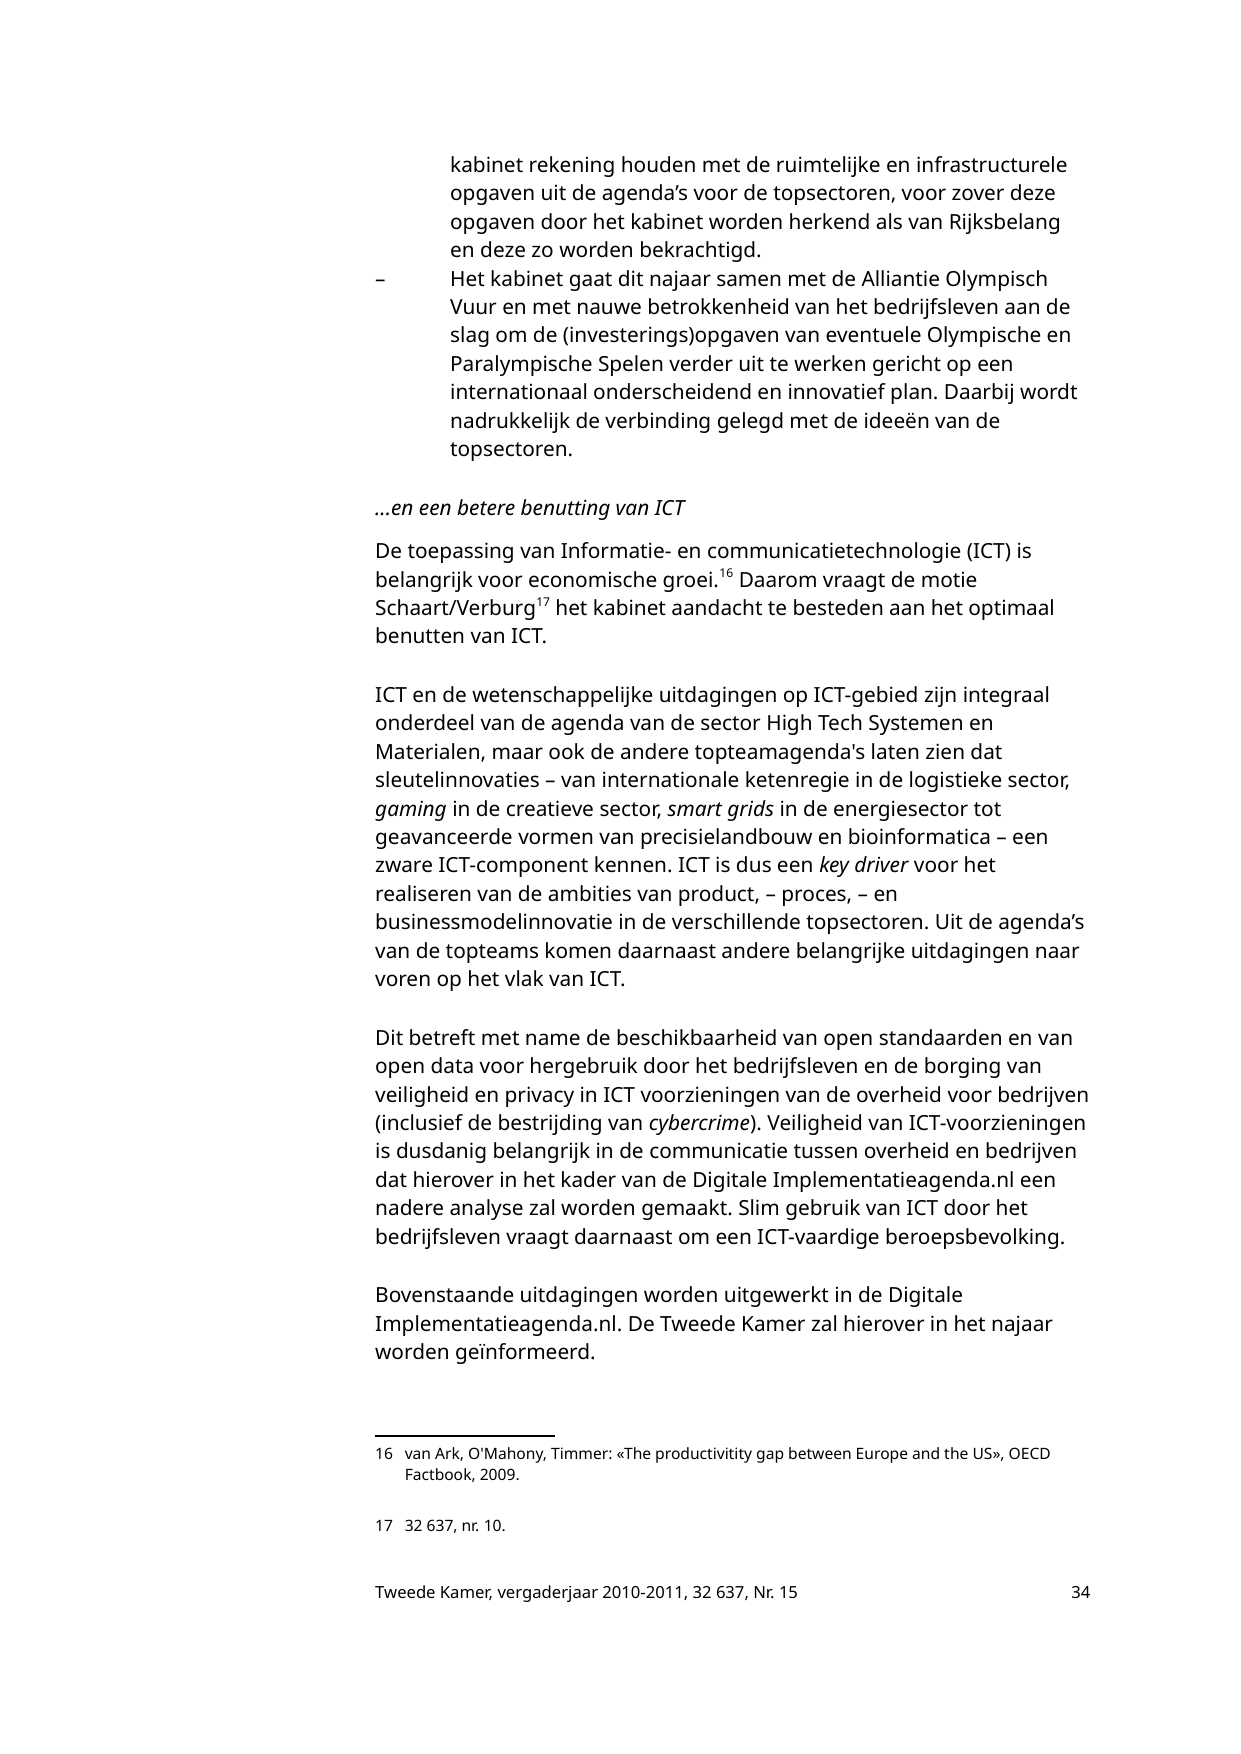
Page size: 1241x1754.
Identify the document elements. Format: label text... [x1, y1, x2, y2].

text Bovenstaande uitdagingen worden uitgewerkt in de Digitale Implementatieagenda.nl. De Tweede Kamer zal hierover in het najaar worden geïnformeerd. [375, 1280, 1090, 1366]
list Het kabinet gaat dit najaar samen met de Alliantie Olympisch Vuur en met nauwe betrokkenheid van het bedrijfsleven aan de slag om de (investerings)opgaven van eventuele Olympische en Paralympische Spelen verder uit te werken gericht op een internationaal onderscheidend en innovatief plan. Daarbij wordt nadrukkelijk de verbinding gelegd met de ideeën van de topsectoren. [375, 264, 1090, 463]
text ICT en de wetenschappelijke uitdagingen op ICT-gebied zijn integraal onderdeel van de agenda van de sector High Tech Systemen en Materialen, maar ook de andere topteamagenda's laten zien dat sleutelinnovaties – van internationale ketenregie in de logistieke sector, gaming in de creatieve sector, smart grids in de energiesector tot geavanceerde vormen van precisielandbouw en bioinformatica – een zware ICT-component kennen. ICT is dus een key driver voor het realiseren van de ambities van product, – proces, – en businessmodelinnovatie in de verschillende topsectoren. Uit de agenda’s van de topteams komen daarnaast andere belangrijke uitdagingen naar voren op het vlak van ICT. [375, 680, 1090, 993]
list kabinet rekening houden met de ruimtelijke en infrastructurele opgaven uit de agenda’s voor de topsectoren, voor zover deze opgaven door het kabinet worden herkend als van Rijksbelang en deze zo worden bekrachtigd. [375, 150, 1090, 264]
text Dit betreft met name de beschikbaarheid van open standaarden en van open data voor hergebruik door het bedrijfsleven en de borging van veiligheid en privacy in ICT voorzieningen van de overheid voor bedrijven (inclusief de bestrijding van cybercrime). Veiligheid van ICT-voorzieningen is dusdanig belangrijk in de communicatie tussen overheid en bedrijven dat hierover in het kader van de Digitale Implementatieagenda.nl een nadere analyse zal worden gemaakt. Slim gebruik van ICT door het bedrijfsleven vraagt daarnaast om een ICT-vaardige beroepsbevolking. [375, 1023, 1090, 1250]
text van Ark, O'Mahony, Timmer: «The productivitity gap between Europe and the US», OECD Factbook, 2009. [375, 1421, 1090, 1478]
text ...en een betere benutting van ICT [375, 493, 1090, 521]
text De toepassing van Informatie- en communicatietechnologie (ICT) is belangrijk voor economische groei. Daarom vraagt de motie Schaart/Verburg het kabinet aandacht te besteden aan het optimaal benutten van ICT. [375, 536, 1090, 650]
text 32 637, nr. 10. [375, 1508, 1090, 1536]
